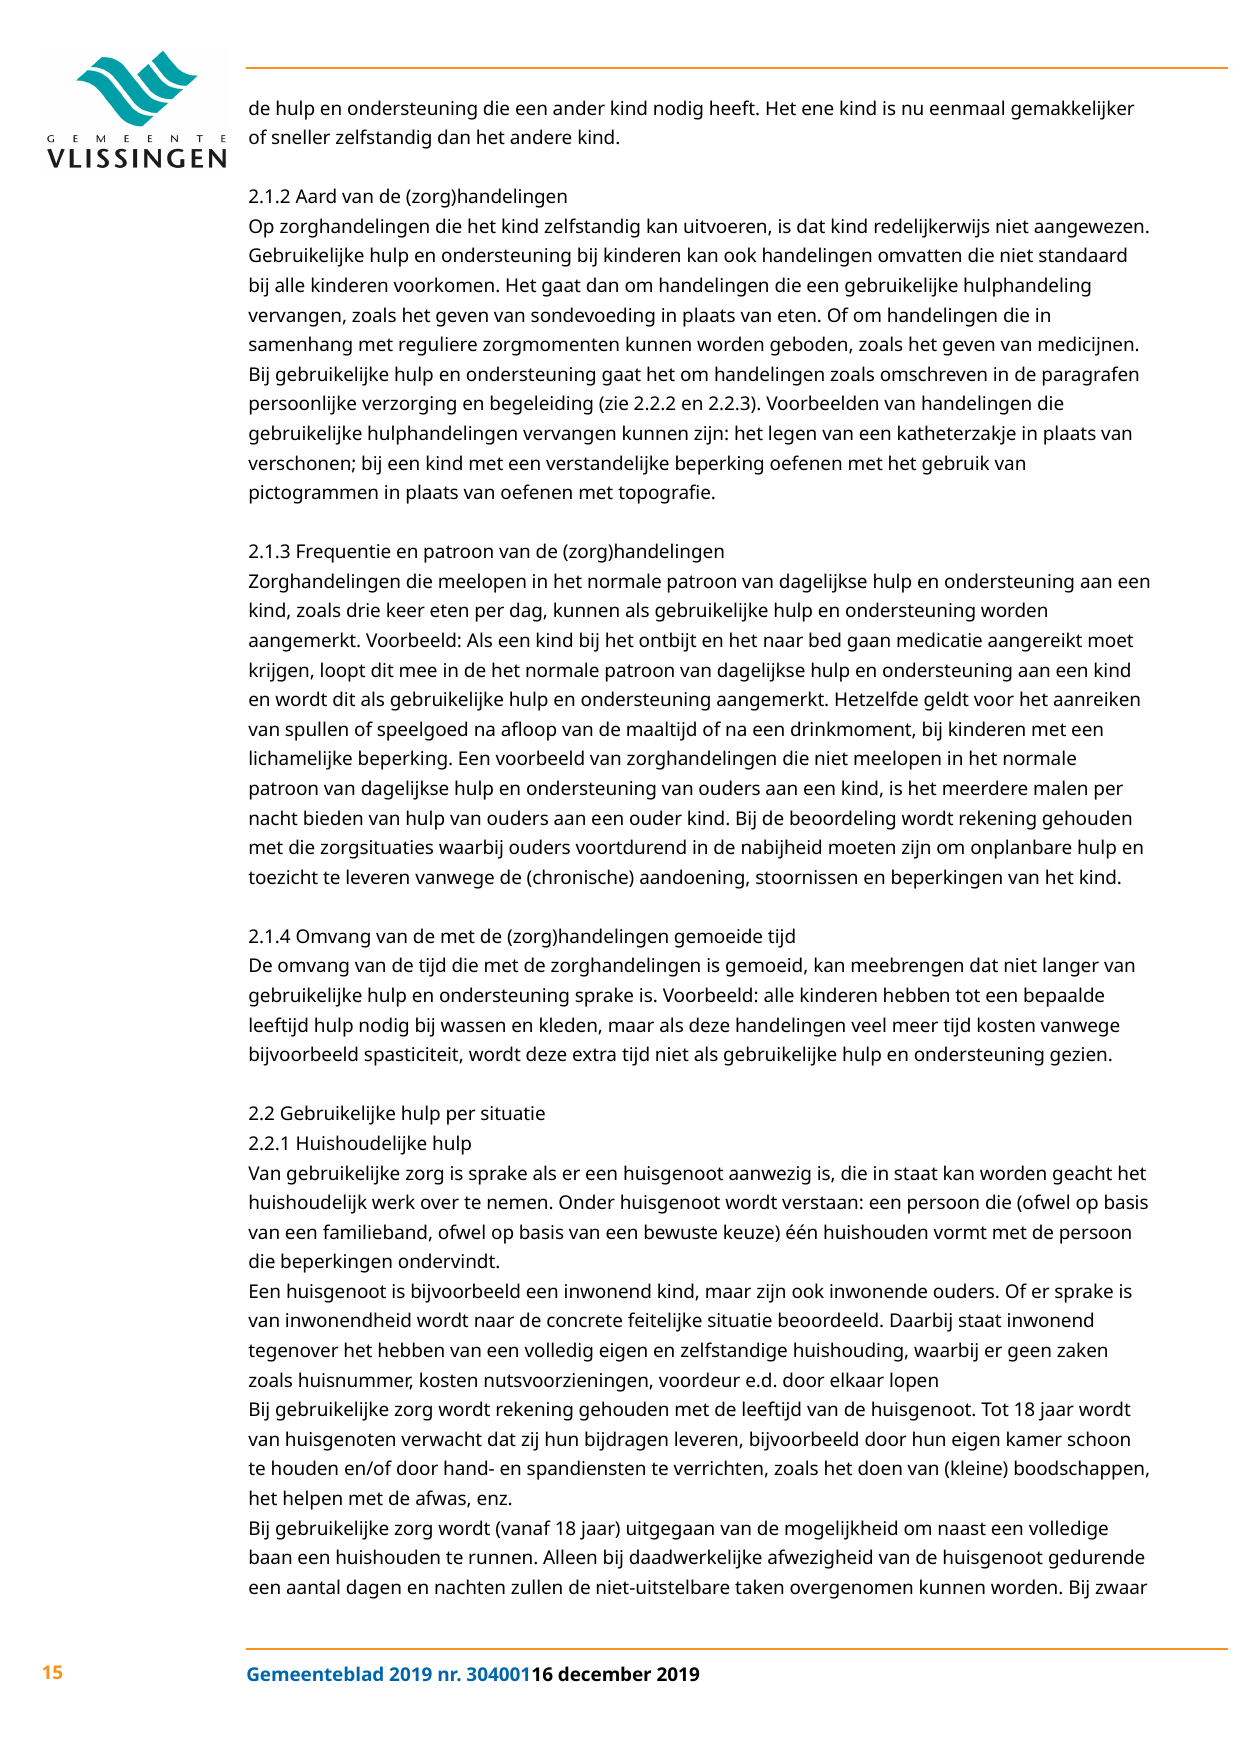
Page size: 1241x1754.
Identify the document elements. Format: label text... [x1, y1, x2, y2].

text 2.1.3 Frequentie en patroon van de (zorg)handelingen [248, 538, 1152, 564]
text Een huisgenoot is bijvoorbeeld een inwonend kind, maar zijn ook inwonende ouders. Of er sprake is van inwonendheid wordt naar de concrete feitelijke situatie beoordeeld. Daarbij staat inwonend tegenover het hebben van een volledig eigen en zelfstandige huishouding, waarbij er geen zaken zoals huisnummer, kosten nutsvoorzieningen, voordeur e.d. door elkaar lopen [248, 1278, 1152, 1393]
text 2.1.4 Omvang van de met de (zorg)handelingen gemoeide tijd [248, 923, 1152, 949]
text Van gebruikelijke zorg is sprake als er een huisgenoot aanwezig is, die in staat kan worden geacht het huishoudelijk werk over te nemen. Onder huisgenoot wordt verstaan: een persoon die (ofwel op basis van een familieband, ofwel op basis van een bewuste keuze) één huishouden vormt met de persoon die beperkingen ondervindt. [248, 1160, 1152, 1274]
text Op zorghandelingen die het kind zelfstandig kan uitvoeren, is dat kind redelijkerwijs niet aangewezen. Gebruikelijke hulp en ondersteuning bij kinderen kan ook handelingen omvatten die niet standaard bij alle kinderen voorkomen. Het gaat dan om handelingen die een gebruikelijke hulphandeling vervangen, zoals het geven van sondevoeding in plaats van eten. Of om handelingen die in samenhang met reguliere zorgmomenten kunnen worden geboden, zoals het geven van medicijnen. Bij gebruikelijke hulp en ondersteuning gaat het om handelingen zoals omschreven in de paragrafen persoonlijke verzorging en begeleiding (zie 2.2.2 en 2.2.3). Voorbeelden van handelingen die gebruikelijke hulphandelingen vervangen kunnen zijn: het legen van een katheterzakje in plaats van verschonen; bij een kind met een verstandelijke beperking oefenen met het gebruik van pictogrammen in plaats van oefenen met topografie. [248, 213, 1152, 505]
text Zorghandelingen die meelopen in het normale patroon van dagelijkse hulp en ondersteuning aan een kind, zoals drie keer eten per dag, kunnen als gebruikelijke hulp en ondersteuning worden aangemerkt. Voorbeeld: Als een kind bij het ontbijt en het naar bed gaan medicatie aangereikt moet krijgen, loopt dit mee in de het normale patroon van dagelijkse hulp en ondersteuning aan een kind en wordt dit als gebruikelijke hulp en ondersteuning aangemerkt. Hetzelfde geldt voor het aanreiken van spullen of speelgoed na afloop van de maaltijd of na een drinkmoment, bij kinderen met een lichamelijke beperking. Een voorbeeld van zorghandelingen die niet meelopen in het normale patroon van dagelijkse hulp en ondersteuning van ouders aan een kind, is het meerdere malen per nacht bieden van hulp van ouders aan een ouder kind. Bij de beoordeling wordt rekening gehouden met die zorgsituaties waarbij ouders voortdurend in de nabijheid moeten zijn om onplanbare hulp en toezicht te leveren vanwege de (chronische) aandoening, stoornissen en beperkingen van het kind. [248, 568, 1152, 890]
text 2.2.1 Huishoudelijke hulp [248, 1130, 1152, 1156]
text Bij gebruikelijke zorg wordt rekening gehouden met de leeftijd van de huisgenoot. Tot 18 jaar wordt van huisgenoten verwacht dat zij hun bijdragen leveren, bijvoorbeeld door hun eigen kamer schoon te houden en/of door hand- en spandiensten te verrichten, zoals het doen van (kleine) boodschappen, het helpen met de afwas, enz. [248, 1396, 1152, 1511]
text Bij gebruikelijke zorg wordt (vanaf 18 jaar) uitgegaan van de mogelijkheid om naast een volledige baan een huishouden te runnen. Alleen bij daadwerkelijke afwezigheid van de huisgenoot gedurende een aantal dagen en nachten zullen de niet-uitstelbare taken overgenomen kunnen worden. Bij zwaar [248, 1515, 1152, 1600]
text 2.1.2 Aard van de (zorg)handelingen [248, 183, 1152, 209]
text 2.2 Gebruikelijke hulp per situatie [248, 1101, 1152, 1126]
text de hulp en ondersteuning die een ander kind nodig heeft. Het ene kind is nu eenmaal gemakkelijker of sneller zelfstandig dan het andere kind. [248, 95, 1152, 150]
picture [41, 47, 231, 172]
text De omvang van de tijd die met de zorghandelingen is gemoeid, kan meebrengen dat niet langer van gebruikelijke hulp en ondersteuning sprake is. Voorbeeld: alle kinderen hebben tot een bepaalde leeftijd hulp nodig bij wassen en kleden, maar als deze handelingen veel meer tijd kosten vanwege bijvoorbeeld spasticiteit, wordt deze extra tijd niet als gebruikelijke hulp en ondersteuning gezien. [248, 953, 1152, 1067]
